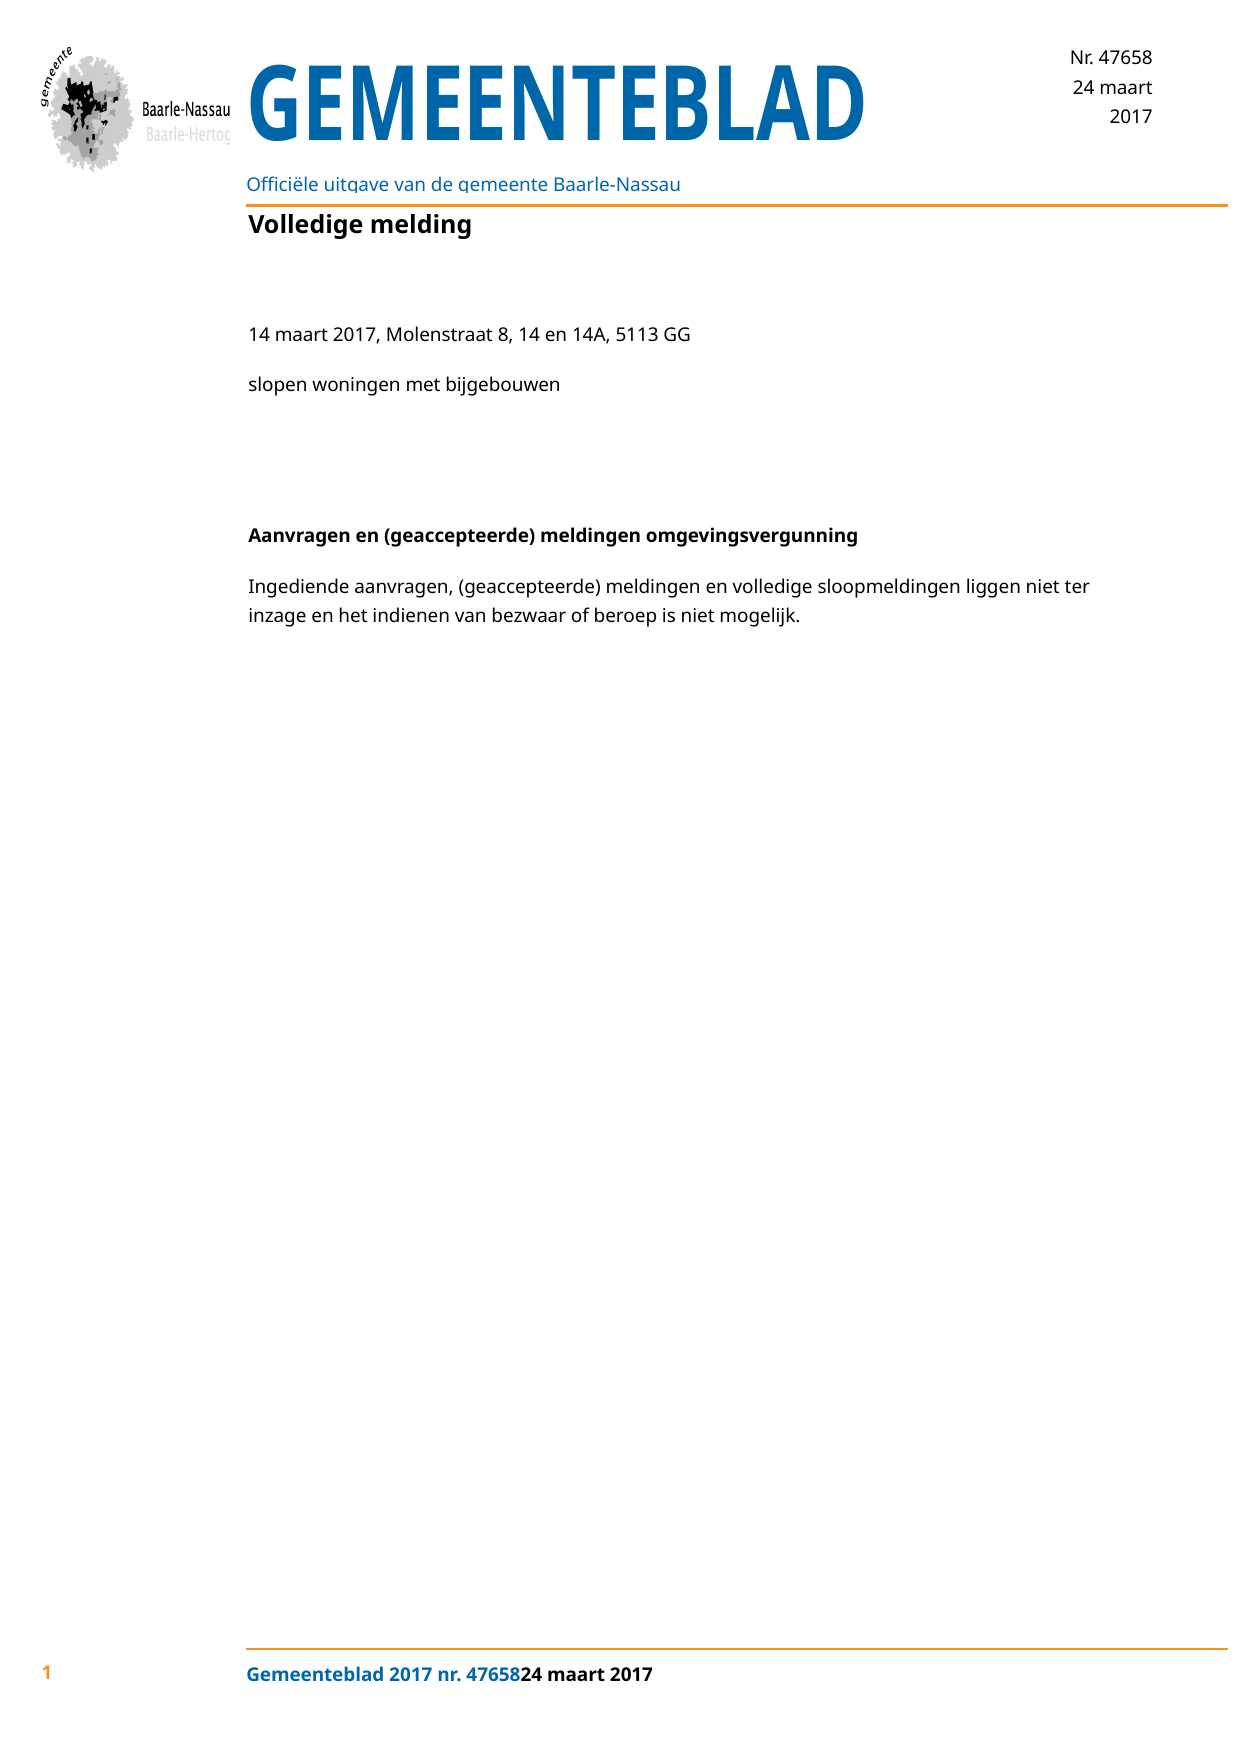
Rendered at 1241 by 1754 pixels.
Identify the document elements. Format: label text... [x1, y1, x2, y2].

text 14 maart 2017, Molenstraat 8, 14 en 14A, 5113 GG [248, 321, 1152, 346]
picture [41, 47, 231, 172]
text Aanvragen en (geaccepteerde) meldingen omgevingsvergunning [248, 522, 1152, 548]
text Volledige melding [248, 207, 1152, 241]
text Ingediende aanvragen, (geaccepteerde) meldingen en volledige sloopmeldingen liggen niet ter inzage en het indienen van bezwaar of beroep is niet mogelijk. [248, 573, 1152, 628]
text slopen woningen met bijgebouwen [248, 371, 1152, 397]
